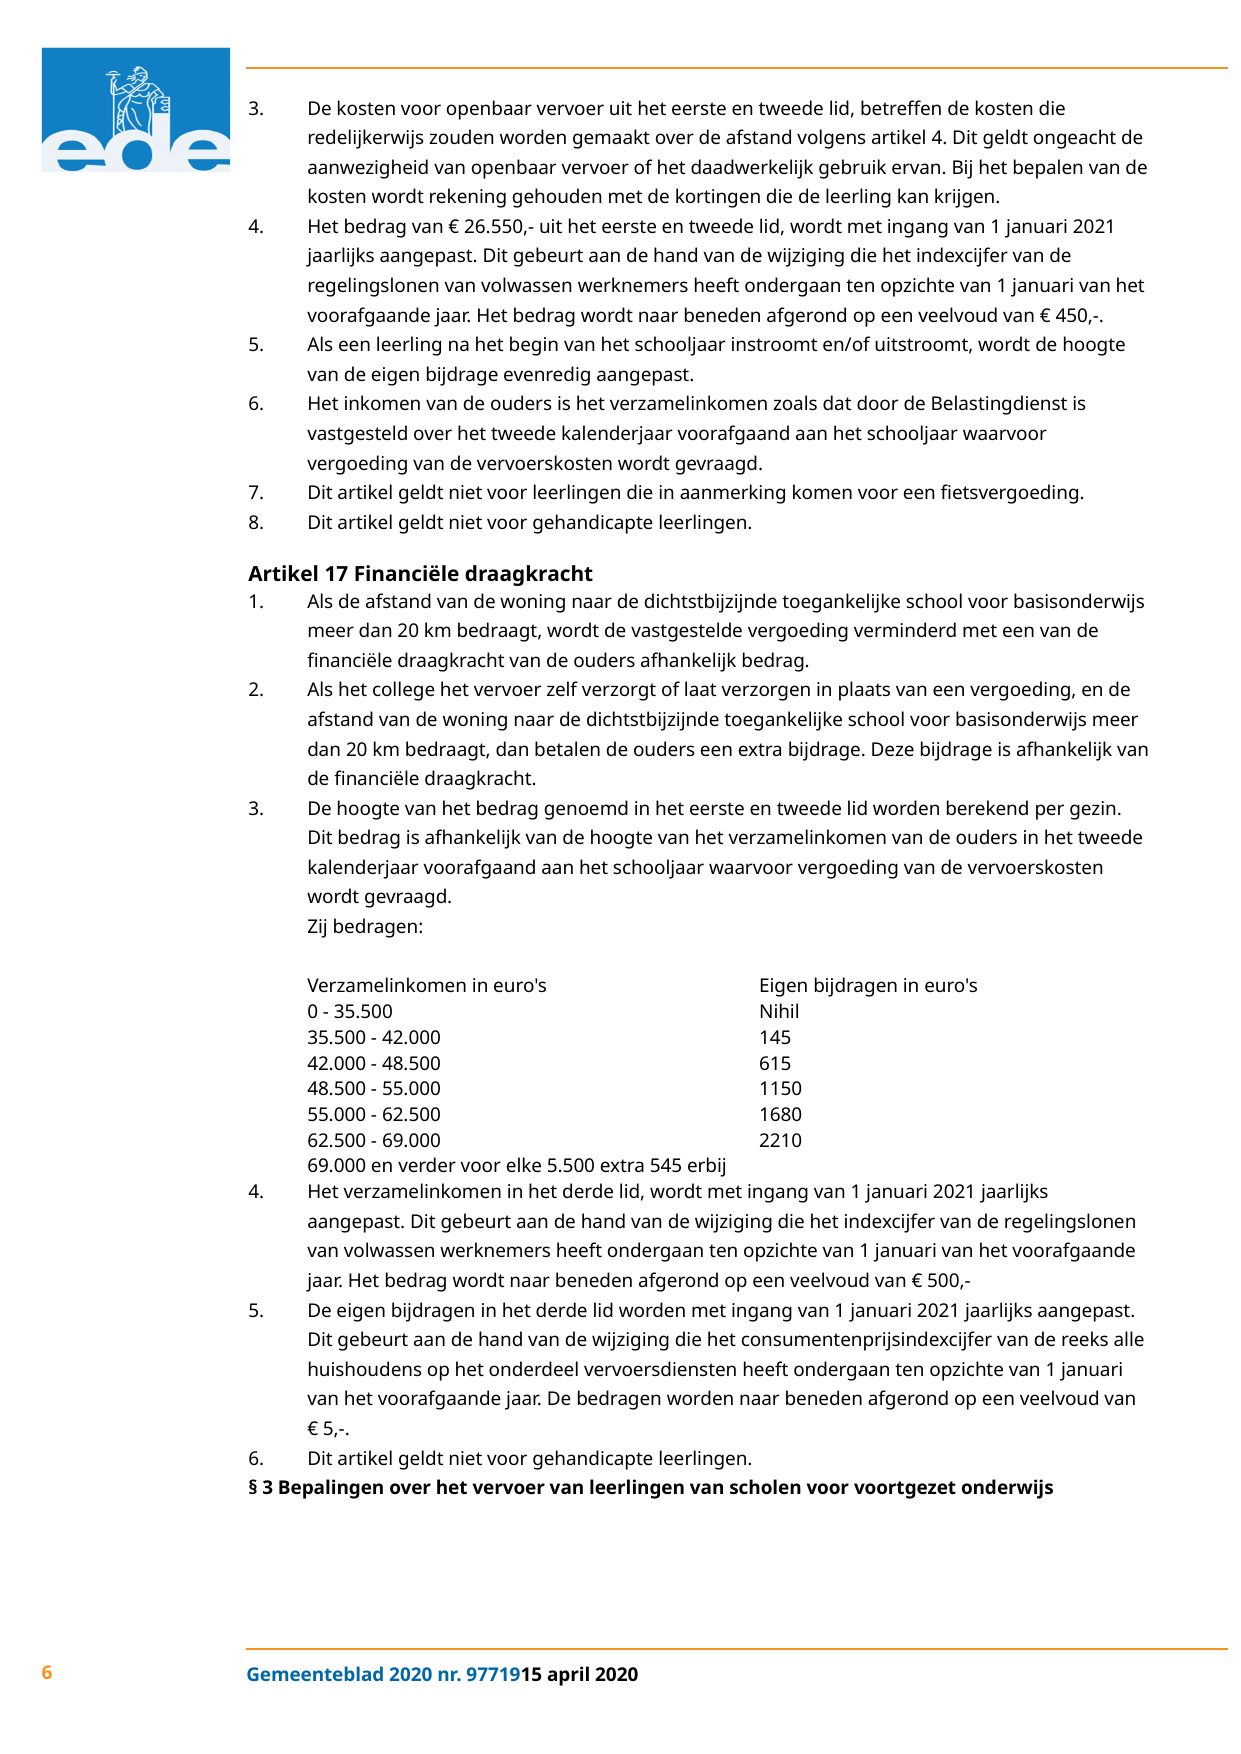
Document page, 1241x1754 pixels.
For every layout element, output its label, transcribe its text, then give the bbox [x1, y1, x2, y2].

table_header Eigen bijdragen in euro's [759, 973, 1211, 998]
table_cell Nihil [759, 998, 1211, 1024]
picture [41, 47, 231, 172]
table_header Verzamelinkomen in euro's [307, 973, 759, 998]
list Dit artikel geldt niet voor gehandicapte leerlingen. [248, 1445, 1152, 1470]
text § 3 Bepalingen over het vervoer van leerlingen van scholen voor voortgezet onderwijs [248, 1474, 1152, 1500]
list Zij bedragen: [248, 913, 1152, 939]
table_cell 48.500 - 55.000 [307, 1075, 759, 1101]
list Dit artikel geldt niet voor leerlingen die in aanmerking komen voor een fietsvergoeding. [248, 479, 1152, 505]
list Als het college het vervoer zelf verzorgt of laat verzorgen in plaats van een vergoeding, en de afstand van de woning naar de dichtstbijzijnde toegankelijke school voor basisonderwijs meer dan 20 km bedraagt, dan betalen de ouders een extra bijdrage. Deze bijdrage is afhankelijk van de financiële draagkracht. [248, 677, 1152, 791]
list Het bedrag van € 26.550,- uit het eerste en tweede lid, wordt met ingang van 1 januari 2021 jaarlijks aangepast. Dit gebeurt aan de hand van de wijziging die het indexcijfer van de regelingslonen van volwassen werknemers heeft ondergaan ten opzichte van 1 januari van het voorafgaande jaar. Het bedrag wordt naar beneden afgerond op een veelvoud van € 450,-. [248, 213, 1152, 328]
list De kosten voor openbaar vervoer uit het eerste en tweede lid, betreffen de kosten die redelijkerwijs zouden worden gemaakt over de afstand volgens artikel 4. Dit geldt ongeacht de aanwezigheid van openbaar vervoer of het daadwerkelijk gebruik ervan. Bij het bepalen van de kosten wordt rekening gehouden met de kortingen die de leerling kan krijgen. [248, 95, 1152, 209]
table_cell 55.000 - 62.500 [307, 1101, 759, 1127]
list Dit artikel geldt niet voor gehandicapte leerlingen. [248, 509, 1152, 535]
table_cell 615 [759, 1050, 1211, 1075]
text Artikel 17 Financiële draagkracht [248, 559, 1152, 588]
table_cell 145 [759, 1024, 1211, 1050]
table_cell 1680 [759, 1101, 1211, 1127]
table_cell 0 - 35.500 [307, 998, 759, 1024]
list De eigen bijdragen in het derde lid worden met ingang van 1 januari 2021 jaarlijks aangepast. Dit gebeurt aan de hand van de wijziging die het consumentenprijsindexcijfer van de reeks alle huishoudens op het onderdeel vervoersdiensten heeft ondergaan ten opzichte van 1 januari van het voorafgaande jaar. De bedragen worden naar beneden afgerond op een veelvoud van € 5,-. [248, 1297, 1152, 1441]
table_cell 69.000 en verder voor elke 5.500 extra 545 erbij [307, 1153, 759, 1178]
table_cell 42.000 - 48.500 [307, 1050, 759, 1075]
table_cell [759, 1153, 1211, 1178]
list Als de afstand van de woning naar de dichtstbijzijnde toegankelijke school voor basisonderwijs meer dan 20 km bedraagt, wordt de vastgestelde vergoeding verminderd met een van de financiële draagkracht van de ouders afhankelijk bedrag. [248, 588, 1152, 673]
list De hoogte van het bedrag genoemd in het eerste en tweede lid worden berekend per gezin. Dit bedrag is afhankelijk van de hoogte van het verzamelinkomen van de ouders in het tweede kalenderjaar voorafgaand aan het schooljaar waarvoor vergoeding van de vervoerskosten wordt gevraagd. [248, 795, 1152, 909]
list Het verzamelinkomen in het derde lid, wordt met ingang van 1 januari 2021 jaarlijks aangepast. Dit gebeurt aan de hand van de wijziging die het indexcijfer van de regelingslonen van volwassen werknemers heeft ondergaan ten opzichte van 1 januari van het voorafgaande jaar. Het bedrag wordt naar beneden afgerond op een veelvoud van € 500,- [248, 1178, 1152, 1293]
table_cell 2210 [759, 1127, 1211, 1153]
table_cell 1150 [759, 1075, 1211, 1101]
list Als een leerling na het begin van het schooljaar instroomt en/of uitstroomt, wordt de hoogte van de eigen bijdrage evenredig aangepast. [248, 331, 1152, 387]
list Het inkomen van de ouders is het verzamelinkomen zoals dat door de Belastingdienst is vastgesteld over het tweede kalenderjaar voorafgaand aan het schooljaar waarvoor vergoeding van de vervoerskosten wordt gevraagd. [248, 391, 1152, 476]
table_cell 62.500 - 69.000 [307, 1127, 759, 1153]
table_cell 35.500 - 42.000 [307, 1024, 759, 1050]
